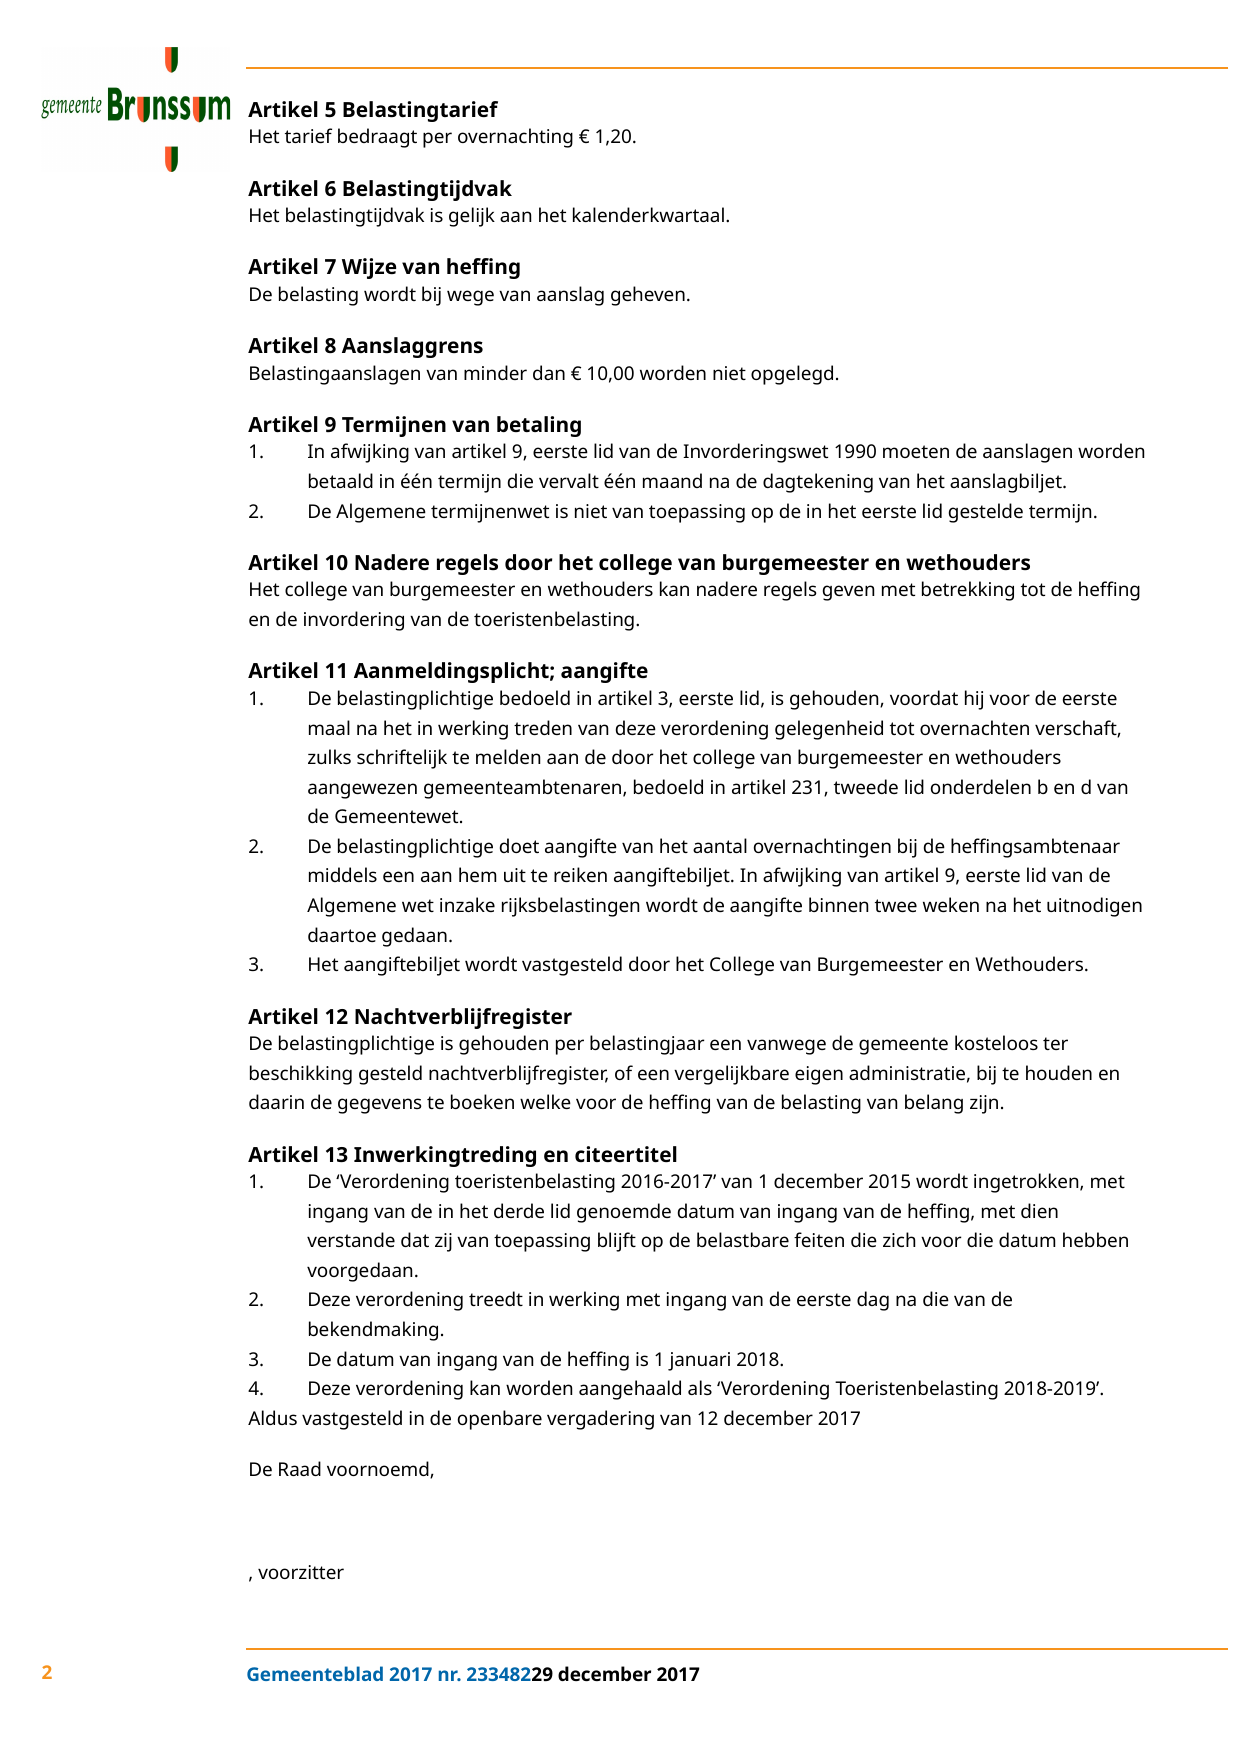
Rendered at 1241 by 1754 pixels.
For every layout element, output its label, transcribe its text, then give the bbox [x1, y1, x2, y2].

text De belasting wordt bij wege van aanslag geheven. [248, 281, 1152, 307]
text Artikel 7 Wijze van heffing [248, 252, 1152, 281]
text Artikel 5 Belastingtarief [248, 95, 1152, 123]
text Artikel 12 Nachtverblijfregister [248, 1002, 1152, 1030]
text Artikel 10 Nadere regels door het college van burgemeester en wethouders [248, 548, 1152, 577]
text Artikel 13 Inwerkingtreding en citeertitel [248, 1140, 1152, 1168]
text Het college van burgemeester en wethouders kan nadere regels geven met betrekking tot de heffing en de invordering van de toeristenbelasting. [248, 577, 1152, 632]
picture [41, 47, 231, 172]
text Belastingaanslagen van minder dan € 10,00 worden niet opgelegd. [248, 360, 1152, 386]
text De belastingplichtige is gehouden per belastingjaar een vanwege de gemeente kosteloos ter beschikking gesteld nachtverblijfregister, of een vergelijkbare eigen administratie, bij te houden en daarin de gegevens te boeken welke voor de heffing van de belasting van belang zijn. [248, 1030, 1152, 1115]
list De datum van ingang van de heffing is 1 januari 2018. [248, 1346, 1152, 1371]
text Het tarief bedraagt per overnachting € 1,20. [248, 123, 1152, 149]
text Artikel 11 Aanmeldingsplicht; aangifte [248, 657, 1152, 685]
list De belastingplichtige doet aangifte van het aantal overnachtingen bij de heffingsambtenaar middels een aan hem uit te reiken aangiftebiljet. In afwijking van artikel 9, eerste lid van de Algemene wet inzake rijksbelastingen wordt de aangifte binnen twee weken na het uitnodigen daartoe gedaan. [248, 833, 1152, 947]
text , voorzitter [248, 1559, 1152, 1585]
list De ‘Verordening toeristenbelasting 2016-2017’ van 1 december 2015 wordt ingetrokken, met ingang van de in het derde lid genoemde datum van ingang van de heffing, met dien verstande dat zij van toepassing blijft op de belastbare feiten die zich voor die datum hebben voorgedaan. [248, 1168, 1152, 1283]
list Deze verordening treedt in werking met ingang van de eerste dag na die van de bekendmaking. [248, 1287, 1152, 1342]
list De Algemene termijnenwet is niet van toepassing op de in het eerste lid gestelde termijn. [248, 498, 1152, 523]
text Artikel 8 Aanslaggrens [248, 331, 1152, 360]
list In afwijking van artikel 9, eerste lid van de Invorderingswet 1990 moeten de aanslagen worden betaald in één termijn die vervalt één maand na de dagtekening van het aanslagbiljet. [248, 439, 1152, 494]
list Deze verordening kan worden aangehaald als ‘Verordening Toeristenbelasting 2018-2019’. [248, 1375, 1152, 1401]
list De belastingplichtige bedoeld in artikel 3, eerste lid, is gehouden, voordat hij voor de eerste maal na het in werking treden van deze verordening gelegenheid tot overnachten verschaft, zulks schriftelijk te melden aan de door het college van burgemeester en wethouders aangewezen gemeenteambtenaren, bedoeld in artikel 231, tweede lid onderdelen b en d van de Gemeentewet. [248, 685, 1152, 829]
text De Raad voornoemd, [248, 1456, 1152, 1482]
text Aldus vastgesteld in de openbare vergadering van 12 december 2017 [248, 1405, 1152, 1431]
list Het aangiftebiljet wordt vastgesteld door het College van Burgemeester en Wethouders. [248, 951, 1152, 977]
text Artikel 9 Termijnen van betaling [248, 410, 1152, 439]
text Het belastingtijdvak is gelijk aan het kalenderkwartaal. [248, 202, 1152, 228]
text Artikel 6 Belastingtijdvak [248, 174, 1152, 202]
